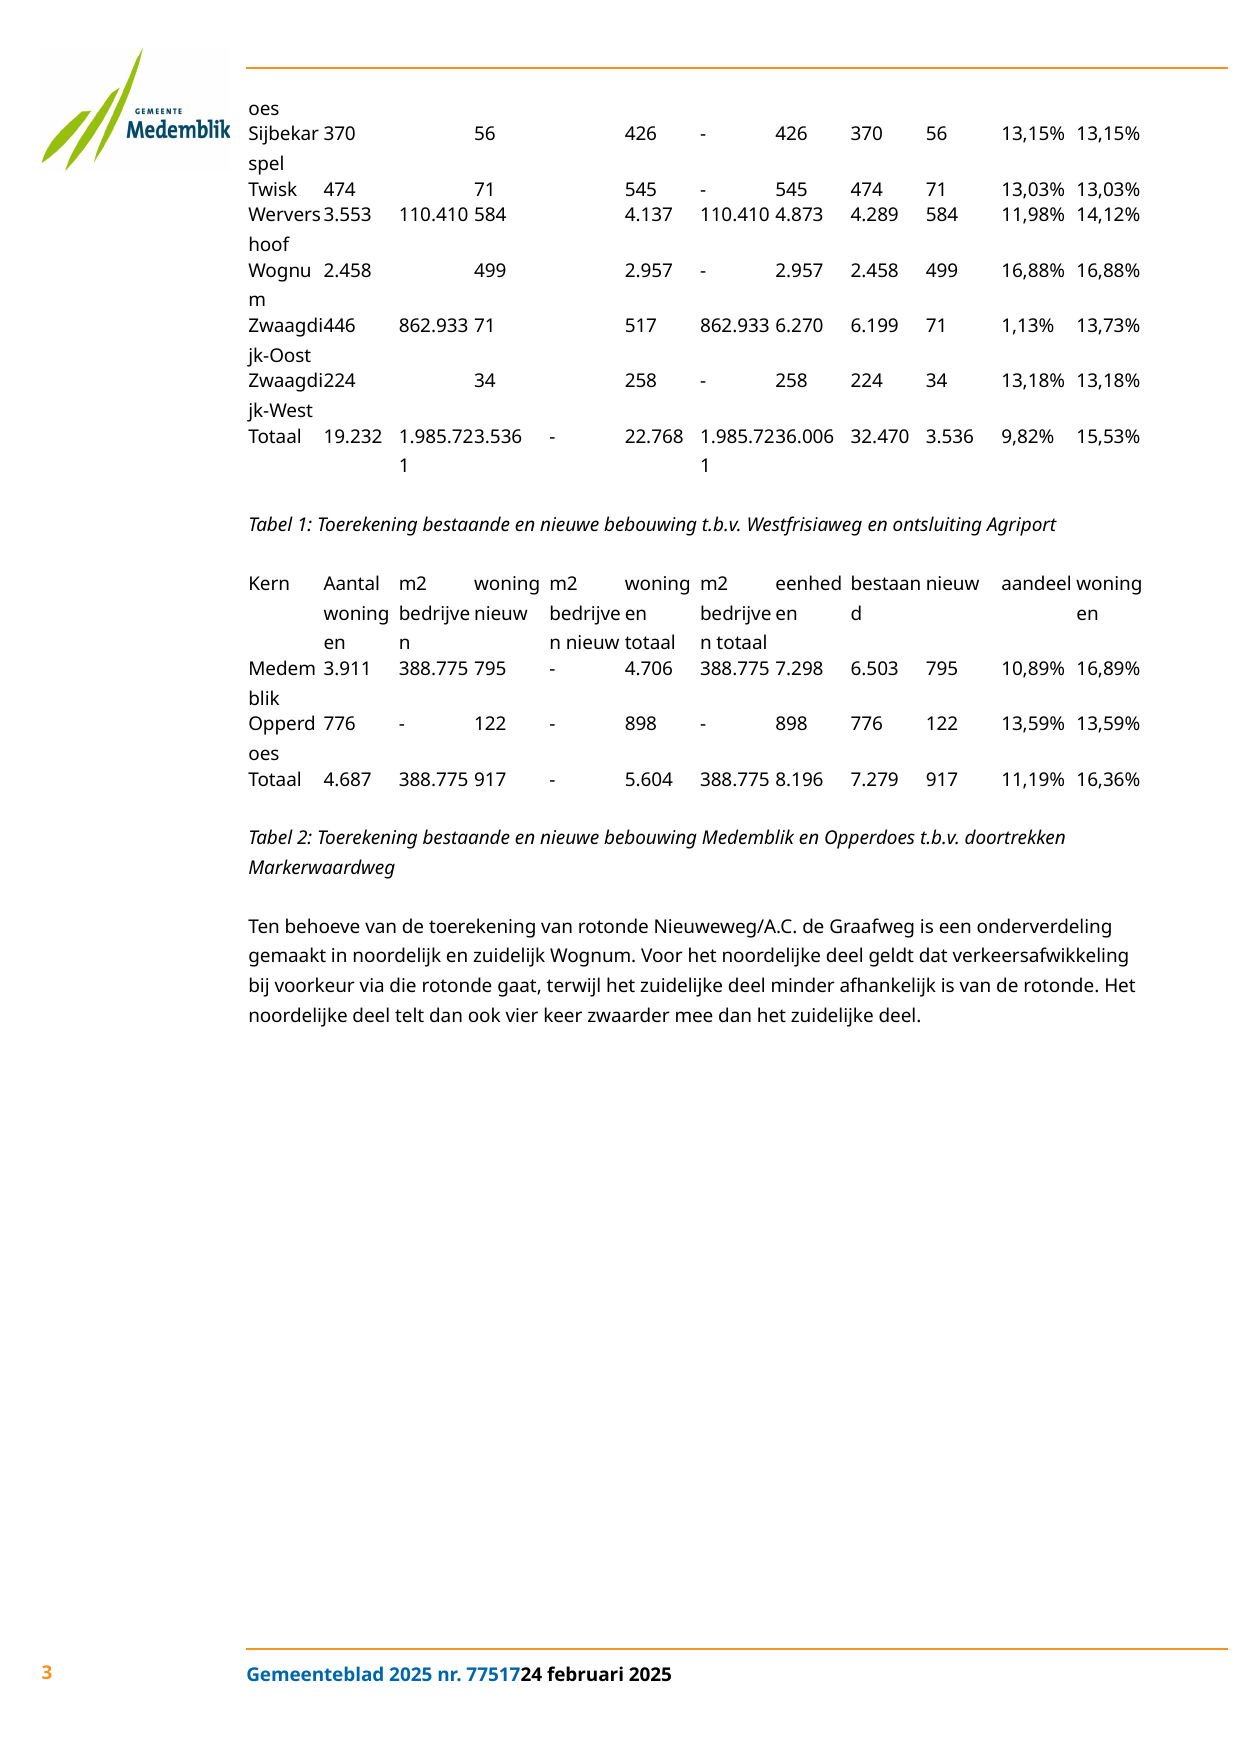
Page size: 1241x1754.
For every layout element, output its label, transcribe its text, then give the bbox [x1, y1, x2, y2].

table_cell [549, 312, 624, 367]
table_cell 13,15% [1076, 121, 1152, 176]
table_cell 795 [474, 655, 549, 710]
table_cell 13,15% [1001, 121, 1076, 176]
table_cell 110.410 [700, 202, 775, 257]
table_cell 34 [474, 368, 549, 423]
table_cell 3.553 [323, 202, 398, 257]
table_cell [926, 95, 1001, 121]
text Tabel 1: Toerekening bestaande en nieuwe bebouwing t.b.v. Westfrisiaweg en ontsluiting Agriport [248, 511, 1152, 537]
table_cell 474 [323, 176, 398, 202]
table_cell 2.957 [625, 257, 700, 312]
table_cell [399, 257, 474, 312]
table_cell Totaal [248, 423, 323, 478]
table_cell 16,36% [1076, 766, 1152, 791]
table_cell [850, 95, 926, 121]
table_cell 122 [474, 710, 549, 766]
picture [41, 47, 231, 172]
table_cell 584 [926, 202, 1001, 257]
table_cell 499 [474, 257, 549, 312]
table_cell 4.687 [323, 766, 398, 791]
table_cell 426 [625, 121, 700, 176]
table_cell 22.768 [625, 423, 700, 478]
table_header aandeel [1001, 570, 1076, 655]
table_cell [399, 176, 474, 202]
table_cell 224 [323, 368, 398, 423]
table_cell 10,89% [1001, 655, 1076, 710]
table_cell 13,59% [1001, 710, 1076, 766]
table_cell 517 [625, 312, 700, 367]
table_cell - [700, 95, 775, 121]
table_cell 13,18% [1001, 368, 1076, 423]
table_cell [549, 121, 624, 176]
table_cell [1001, 95, 1076, 121]
table_cell 6.270 [775, 312, 850, 367]
table_cell 13,59% [1076, 710, 1152, 766]
table_cell 917 [926, 766, 1001, 791]
table_cell 584 [474, 202, 549, 257]
table_cell 898 [625, 710, 700, 766]
table_cell 446 [323, 312, 398, 367]
table_cell 1.985.721 [399, 423, 474, 478]
table_header woningen totaal [625, 570, 700, 655]
table_cell 776 [850, 710, 926, 766]
table_cell 16,88% [1001, 257, 1076, 312]
table_cell - [549, 423, 624, 478]
table_cell 388.775 [700, 766, 775, 791]
table_cell 2.458 [323, 257, 398, 312]
table_cell 7.298 [775, 655, 850, 710]
table_cell [399, 121, 474, 176]
table_cell 426 [775, 121, 850, 176]
table_cell 56 [926, 121, 1001, 176]
table_cell - [549, 710, 624, 766]
table_cell [474, 95, 549, 121]
table_cell 15,53% [1076, 423, 1152, 478]
table_cell 3.536 [474, 423, 549, 478]
table_cell 14,12% [1076, 202, 1152, 257]
table_cell [549, 95, 624, 121]
table_cell 13,18% [1076, 368, 1152, 423]
table_cell 36.006 [775, 423, 850, 478]
table_cell [775, 95, 850, 121]
table_header Aantal woningen [323, 570, 398, 655]
table_cell 71 [926, 312, 1001, 367]
table_header eenheden [775, 570, 850, 655]
table_cell - [700, 710, 775, 766]
table_header woning nieuw [474, 570, 549, 655]
table_cell 122 [926, 710, 1001, 766]
table_header m2 bedrijven [399, 570, 474, 655]
table_cell [549, 257, 624, 312]
table_header m2 bedrijven totaal [700, 570, 775, 655]
table_cell 545 [625, 176, 700, 202]
table_cell oes [248, 95, 323, 121]
table_cell 9,82% [1001, 423, 1076, 478]
table_cell Twisk [248, 176, 323, 202]
table_cell [399, 95, 474, 121]
table_cell 499 [926, 257, 1001, 312]
table_header woningen [1076, 570, 1152, 655]
table_cell [549, 368, 624, 423]
table_cell - [700, 257, 775, 312]
table_cell 862.933 [700, 312, 775, 367]
table_cell 11,19% [1001, 766, 1076, 791]
table_header nieuw [926, 570, 1001, 655]
table_cell 917 [474, 766, 549, 791]
table_cell 898 [775, 710, 850, 766]
table_cell 16,89% [1076, 655, 1152, 710]
table_cell 388.775 [399, 655, 474, 710]
table_cell - [700, 368, 775, 423]
table_cell 2.458 [850, 257, 926, 312]
table_cell - [399, 710, 474, 766]
table_cell 11,98% [1001, 202, 1076, 257]
table_cell [625, 95, 700, 121]
table_cell [399, 368, 474, 423]
table_cell 795 [926, 655, 1001, 710]
table_cell [549, 176, 624, 202]
table_cell 6.199 [850, 312, 926, 367]
table_cell - [700, 121, 775, 176]
table_cell 56 [474, 121, 549, 176]
table_cell Zwaagdijk-West [248, 368, 323, 423]
table_cell 224 [850, 368, 926, 423]
table_cell 370 [850, 121, 926, 176]
table_cell Opperdoes [248, 710, 323, 766]
table_cell - [549, 766, 624, 791]
table_cell 5.604 [625, 766, 700, 791]
table_cell 776 [323, 710, 398, 766]
table_cell 4.706 [625, 655, 700, 710]
table_cell 258 [775, 368, 850, 423]
table_cell 7.279 [850, 766, 926, 791]
table_cell Zwaagdijk-Oost [248, 312, 323, 367]
table_cell Wognum [248, 257, 323, 312]
table_cell 8.196 [775, 766, 850, 791]
table_cell 110.410 [399, 202, 474, 257]
table_cell 4.873 [775, 202, 850, 257]
table_cell 1.985.721 [700, 423, 775, 478]
table_cell 862.933 [399, 312, 474, 367]
table_cell 13,03% [1076, 176, 1152, 202]
table_cell 13,73% [1076, 312, 1152, 367]
table_cell 6.503 [850, 655, 926, 710]
table_cell 3.911 [323, 655, 398, 710]
table_cell Medemblik [248, 655, 323, 710]
table_cell 388.775 [700, 655, 775, 710]
table_cell Wervershoof [248, 202, 323, 257]
table_cell [1076, 95, 1152, 121]
table_header bestaand [850, 570, 926, 655]
table_header Kern [248, 570, 323, 655]
table_cell 1,13% [1001, 312, 1076, 367]
table_cell 19.232 [323, 423, 398, 478]
table_cell Totaal [248, 766, 323, 791]
text Ten behoeve van de toerekening van rotonde Nieuweweg/A.C. de Graafweg is een onderverdeling gemaakt in noordelijk en zuidelijk Wognum. Voor het noordelijke deel geldt dat verkeersafwikkeling bij voorkeur via die rotonde gaat, terwijl het zuidelijke deel minder afhankelijk is van de rotonde. Het noordelijke deel telt dan ook vier keer zwaarder mee dan het zuidelijke deel. [248, 913, 1152, 1027]
table_cell [549, 202, 624, 257]
table_cell 13,03% [1001, 176, 1076, 202]
table_cell 16,88% [1076, 257, 1152, 312]
table_cell 4.289 [850, 202, 926, 257]
table_cell 258 [625, 368, 700, 423]
table_cell Sijbekarspel [248, 121, 323, 176]
table_cell [323, 95, 398, 121]
table_cell 71 [474, 312, 549, 367]
table_cell 71 [474, 176, 549, 202]
text Tabel 2: Toerekening bestaande en nieuwe bebouwing Medemblik en Opperdoes t.b.v. doortrekken Markerwaardweg [248, 824, 1152, 879]
table_cell 370 [323, 121, 398, 176]
table_cell - [700, 176, 775, 202]
table_cell 545 [775, 176, 850, 202]
table_cell 2.957 [775, 257, 850, 312]
table_header m2 bedrijven nieuw [549, 570, 624, 655]
table_cell 71 [926, 176, 1001, 202]
table_cell 4.137 [625, 202, 700, 257]
table_cell 388.775 [399, 766, 474, 791]
table_cell - [549, 655, 624, 710]
table_cell 32.470 [850, 423, 926, 478]
table_cell 3.536 [926, 423, 1001, 478]
table_cell 34 [926, 368, 1001, 423]
table_cell 474 [850, 176, 926, 202]
